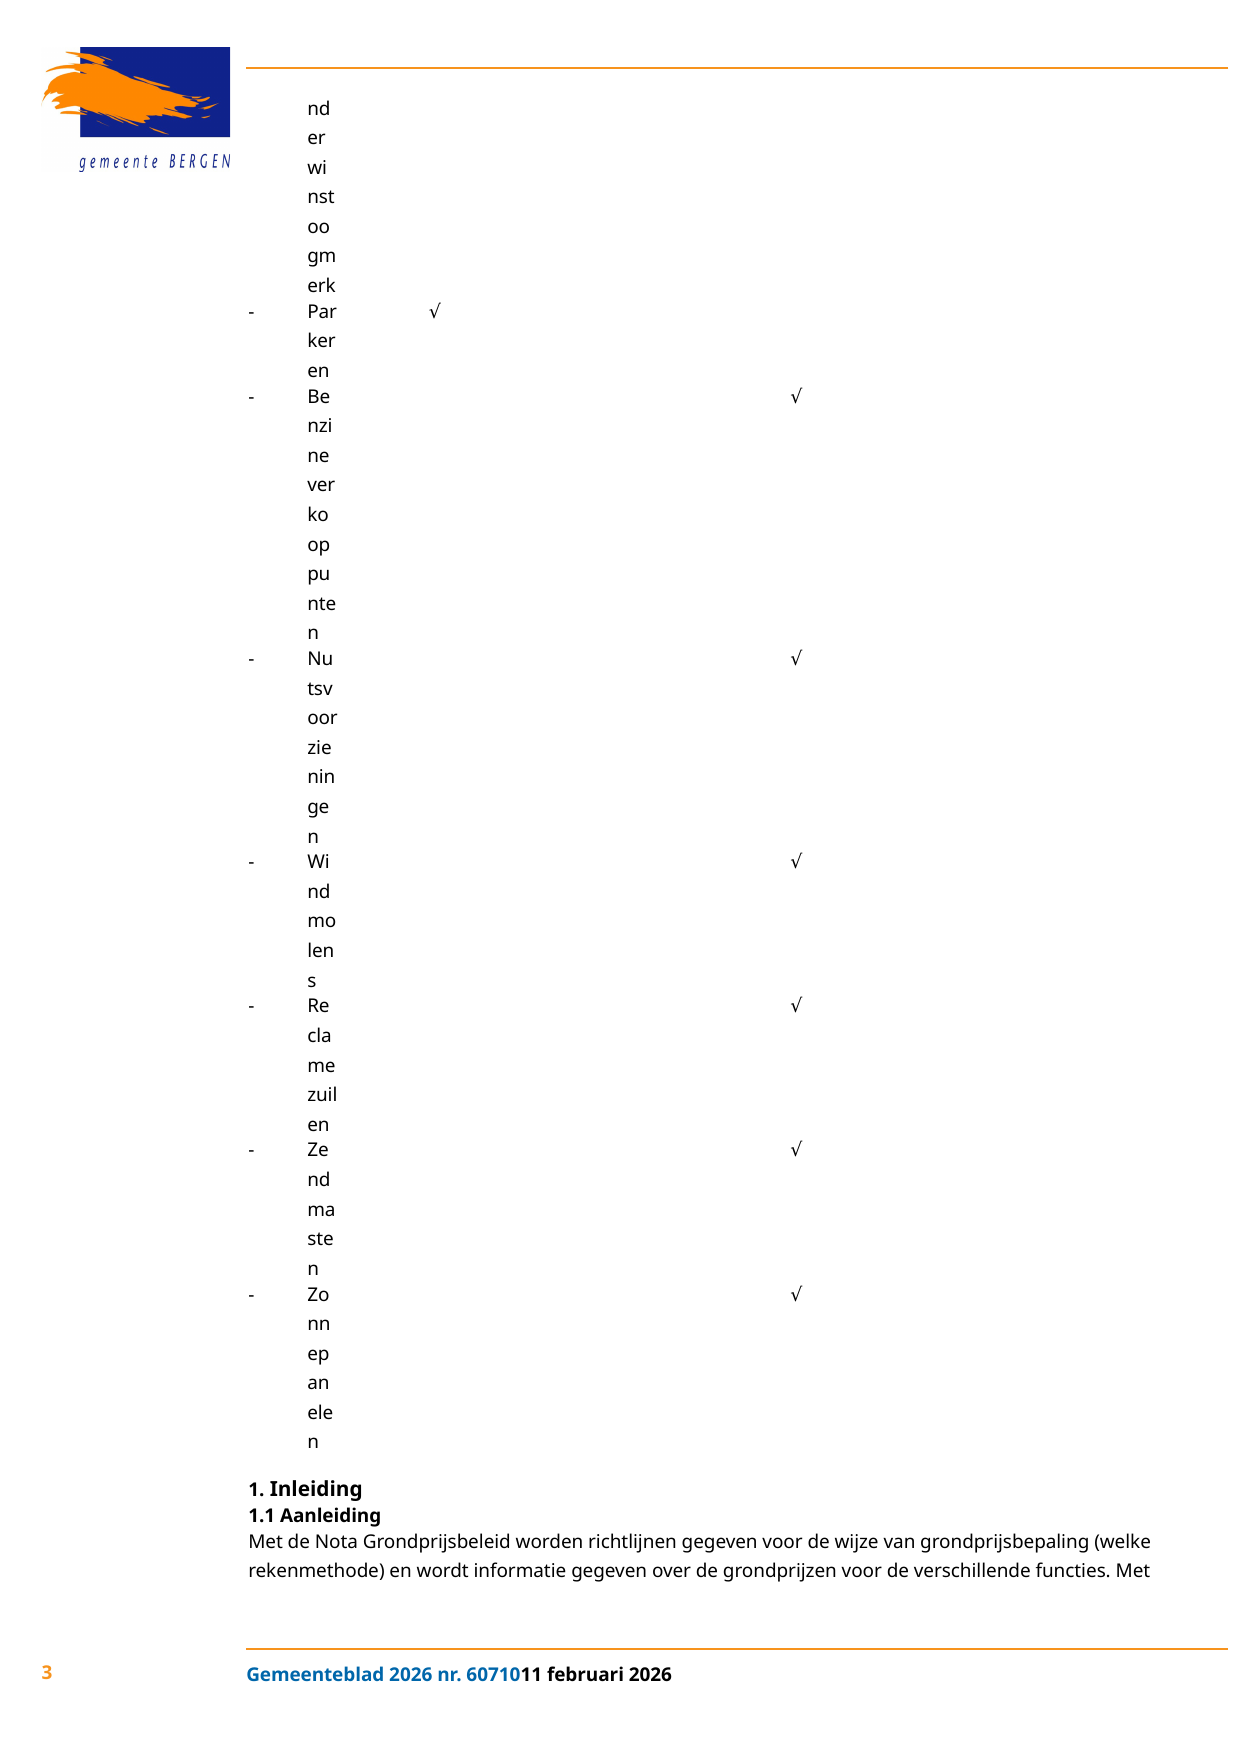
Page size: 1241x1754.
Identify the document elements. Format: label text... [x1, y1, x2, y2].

table_cell [609, 1281, 700, 1454]
table_cell [338, 298, 429, 383]
table_cell [971, 383, 1061, 645]
table_cell Nutsvoorzieningen [248, 645, 338, 848]
table_cell [609, 383, 700, 645]
table_cell [429, 95, 519, 298]
table_cell [971, 849, 1061, 993]
table_cell [881, 849, 971, 993]
table_cell [519, 1137, 609, 1281]
table_cell √ [790, 1281, 881, 1454]
table_cell [790, 95, 881, 298]
table_cell [519, 298, 609, 383]
table_cell √ [790, 993, 881, 1137]
table_cell [790, 298, 881, 383]
table_cell [519, 95, 609, 298]
table_cell [609, 298, 700, 383]
table_cell [881, 95, 971, 298]
table_cell [519, 1281, 609, 1454]
table_cell [700, 1281, 790, 1454]
table_cell [881, 1137, 971, 1281]
table_cell [700, 849, 790, 993]
table_cell [338, 1137, 429, 1281]
table_cell [1061, 1281, 1152, 1454]
text 1.1 Aanleiding [248, 1502, 1152, 1528]
text Met de Nota Grondprijsbeleid worden richtlijnen gegeven voor de wijze van grondprijsbepaling (welke rekenmethode) en wordt informatie gegeven over de grondprijzen voor de verschillende functies. Met [248, 1528, 1152, 1583]
table_cell nder winstoogmerk [248, 95, 338, 298]
table_cell [519, 993, 609, 1137]
table_cell [429, 849, 519, 993]
table_cell [609, 95, 700, 298]
table_cell [1061, 383, 1152, 645]
table_cell [338, 993, 429, 1137]
table_cell [519, 645, 609, 848]
table_cell [971, 1137, 1061, 1281]
table_cell [971, 95, 1061, 298]
table_cell [338, 95, 429, 298]
table_cell [429, 1281, 519, 1454]
table_cell √ [790, 645, 881, 848]
table_cell √ [790, 849, 881, 993]
table_cell Parkeren [248, 298, 338, 383]
table_cell [971, 298, 1061, 383]
table_cell [1061, 95, 1152, 298]
picture [41, 47, 231, 172]
table_cell Reclamezuilen [248, 993, 338, 1137]
text 1. Inleiding [248, 1474, 1152, 1502]
table_cell [1061, 645, 1152, 848]
table_cell [429, 383, 519, 645]
table_cell [338, 383, 429, 645]
table_cell [429, 1137, 519, 1281]
table_cell [881, 1281, 971, 1454]
table_cell [700, 1137, 790, 1281]
table_cell [700, 95, 790, 298]
table_cell [609, 849, 700, 993]
table_cell [338, 645, 429, 848]
table_cell [519, 849, 609, 993]
table_cell [881, 645, 971, 848]
table_cell [609, 1137, 700, 1281]
table_cell Windmolens [248, 849, 338, 993]
table_cell [700, 383, 790, 645]
table_cell [1061, 1137, 1152, 1281]
table_cell Benzineverkooppunten [248, 383, 338, 645]
table_cell [971, 993, 1061, 1137]
table_cell [971, 645, 1061, 848]
table_cell [1061, 849, 1152, 993]
table_cell [700, 298, 790, 383]
table_cell [519, 383, 609, 645]
table_cell [429, 645, 519, 848]
table_cell [881, 298, 971, 383]
table_cell Zendmasten [248, 1137, 338, 1281]
table_cell √ [790, 383, 881, 645]
table_cell [881, 383, 971, 645]
table_cell [1061, 298, 1152, 383]
table_cell [881, 993, 971, 1137]
table_cell √ [790, 1137, 881, 1281]
table_cell [700, 645, 790, 848]
table_cell [609, 993, 700, 1137]
table_cell √ [429, 298, 519, 383]
table_cell [1061, 993, 1152, 1137]
table_cell [338, 849, 429, 993]
table_cell Zonnepanelen [248, 1281, 338, 1454]
table_cell [338, 1281, 429, 1454]
table_cell [700, 993, 790, 1137]
table_cell [429, 993, 519, 1137]
table_cell [609, 645, 700, 848]
table_cell [971, 1281, 1061, 1454]
